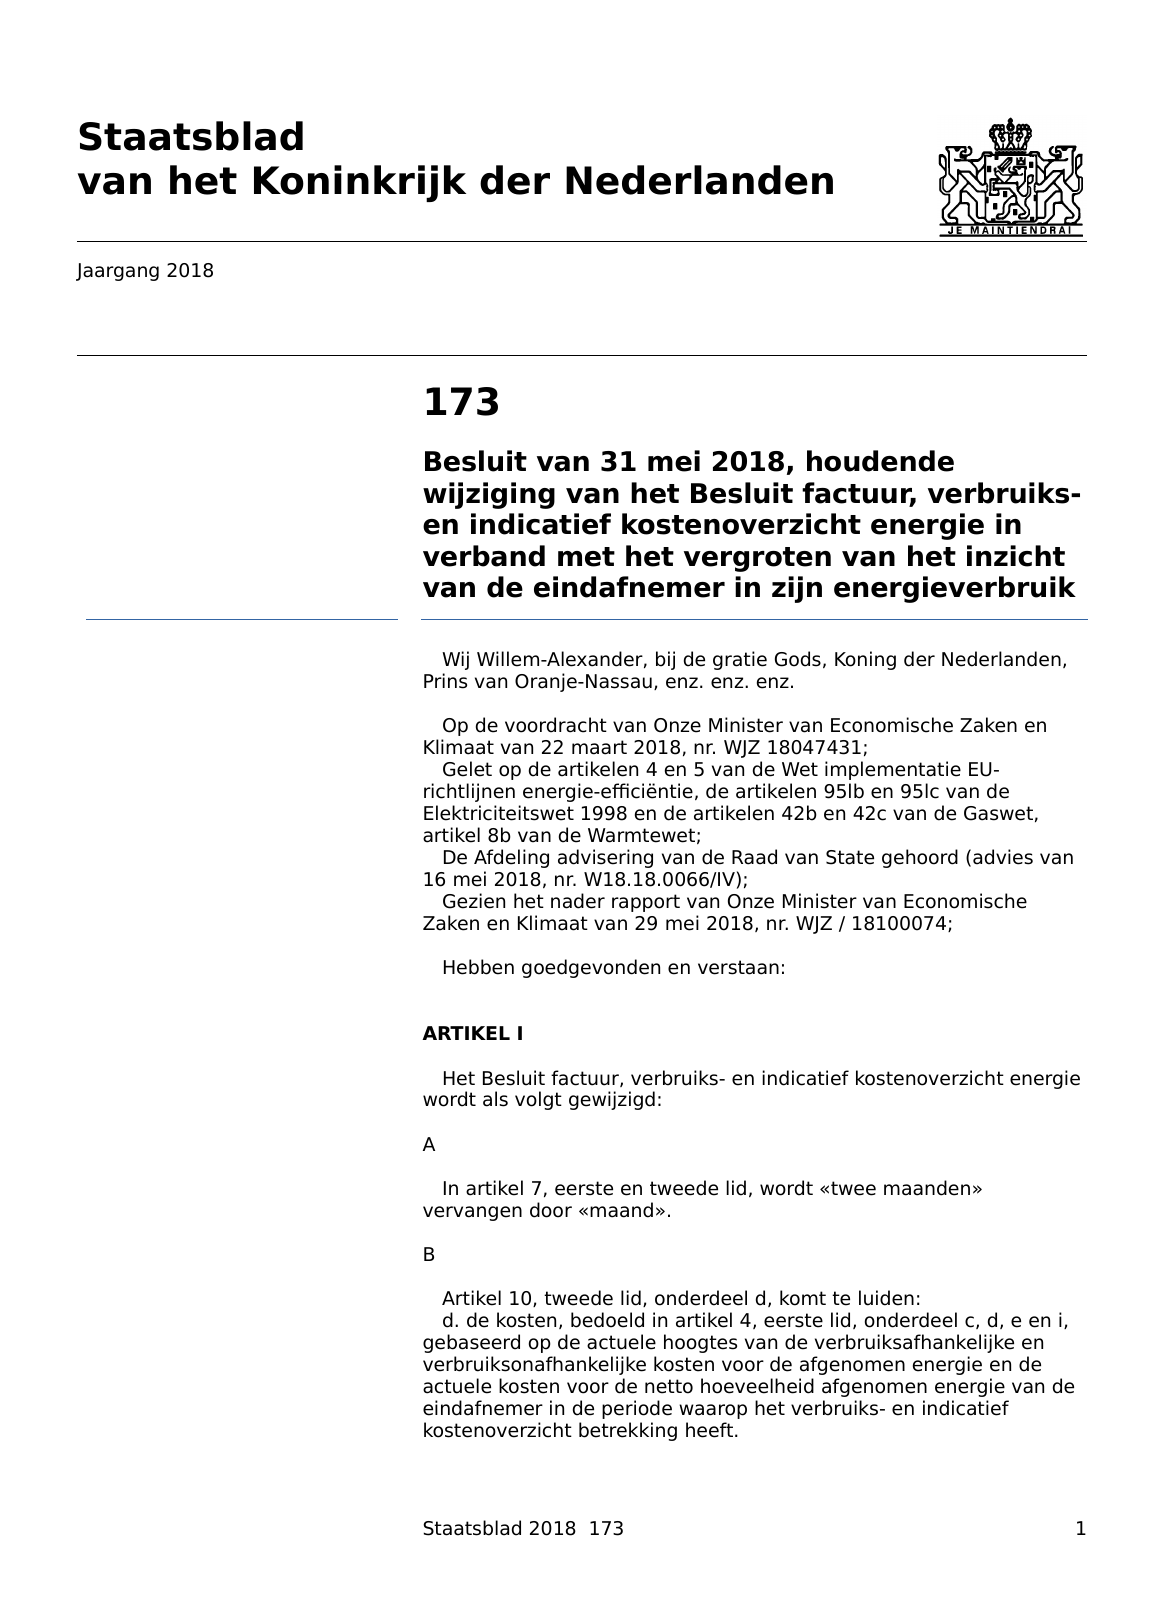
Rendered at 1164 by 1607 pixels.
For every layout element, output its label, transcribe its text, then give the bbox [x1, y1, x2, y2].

text Het Besluit factuur, verbruiks- en indicatief kostenoverzicht energie wordt als volgt gewijzigd: [422, 1067, 1087, 1111]
text A [422, 1133, 1087, 1156]
text Besluit van 31 mei 2018, houdende wijziging van het Besluit factuur, verbruiks- en indicatief kostenoverzicht energie in verband met het vergroten van het inzicht van de eindafnemer in zijn energieverbruik [422, 447, 1087, 604]
text In artikel 7, eerste en tweede lid, wordt «twee maanden» vervangen door «maand». [422, 1178, 1087, 1222]
subtitle ARTIKEL I [422, 1023, 1087, 1045]
text d. de kosten, bedoeld in artikel 4, eerste lid, onderdeel c, d, e en i, gebaseerd op de actuele hoogtes van de verbruiksafhankelijke en verbruiksonafhankelijke kosten voor de afgenomen energie en de actuele kosten voor de netto hoeveelheid afgenomen energie van de eindafnemer in de periode waarop het verbruiks- en indicatief kostenoverzicht betrekking heeft. [422, 1310, 1087, 1442]
text Wij Willem-Alexander, bij de gratie Gods, Koning der Nederlanden, Prins van Oranje-Nassau, enz. enz. enz. [422, 649, 1087, 693]
text Artikel 10, tweede lid, onderdeel d, komt te luiden: [422, 1288, 1087, 1310]
text Gezien het nader rapport van Onze Minister van Economische Zaken en Klimaat van 29 mei 2018, nr. WJZ / 18100074; [422, 891, 1087, 935]
text B [422, 1244, 1087, 1266]
text Gelet op de artikelen 4 en 5 van de Wet implementatie EU-richtlijnen energie-efficiëntie, de artikelen 95lb en 95lc van de Elektriciteitswet 1998 en de artikelen 42b en 42c van de Gaswet, artikel 8b van de Warmtewet; [422, 759, 1087, 847]
text Hebben goedgevonden en verstaan: [422, 957, 1087, 979]
text De Afdeling advisering van de Raad van State gehoord (advies van 16 mei 2018, nr. W18.18.0066/IV); [422, 847, 1087, 891]
table_header Staatsblad van het Koninkrijk der Nederlanden [77, 100, 886, 241]
picture [936, 115, 1087, 240]
text Op de voordracht van Onze Minister van Economische Zaken en Klimaat van 22 maart 2018, nr. WJZ 18047431; [422, 715, 1087, 759]
table_header [886, 100, 1087, 241]
subtitle 173 [422, 381, 1087, 424]
table_cell Jaargang 2018 [77, 242, 1087, 355]
